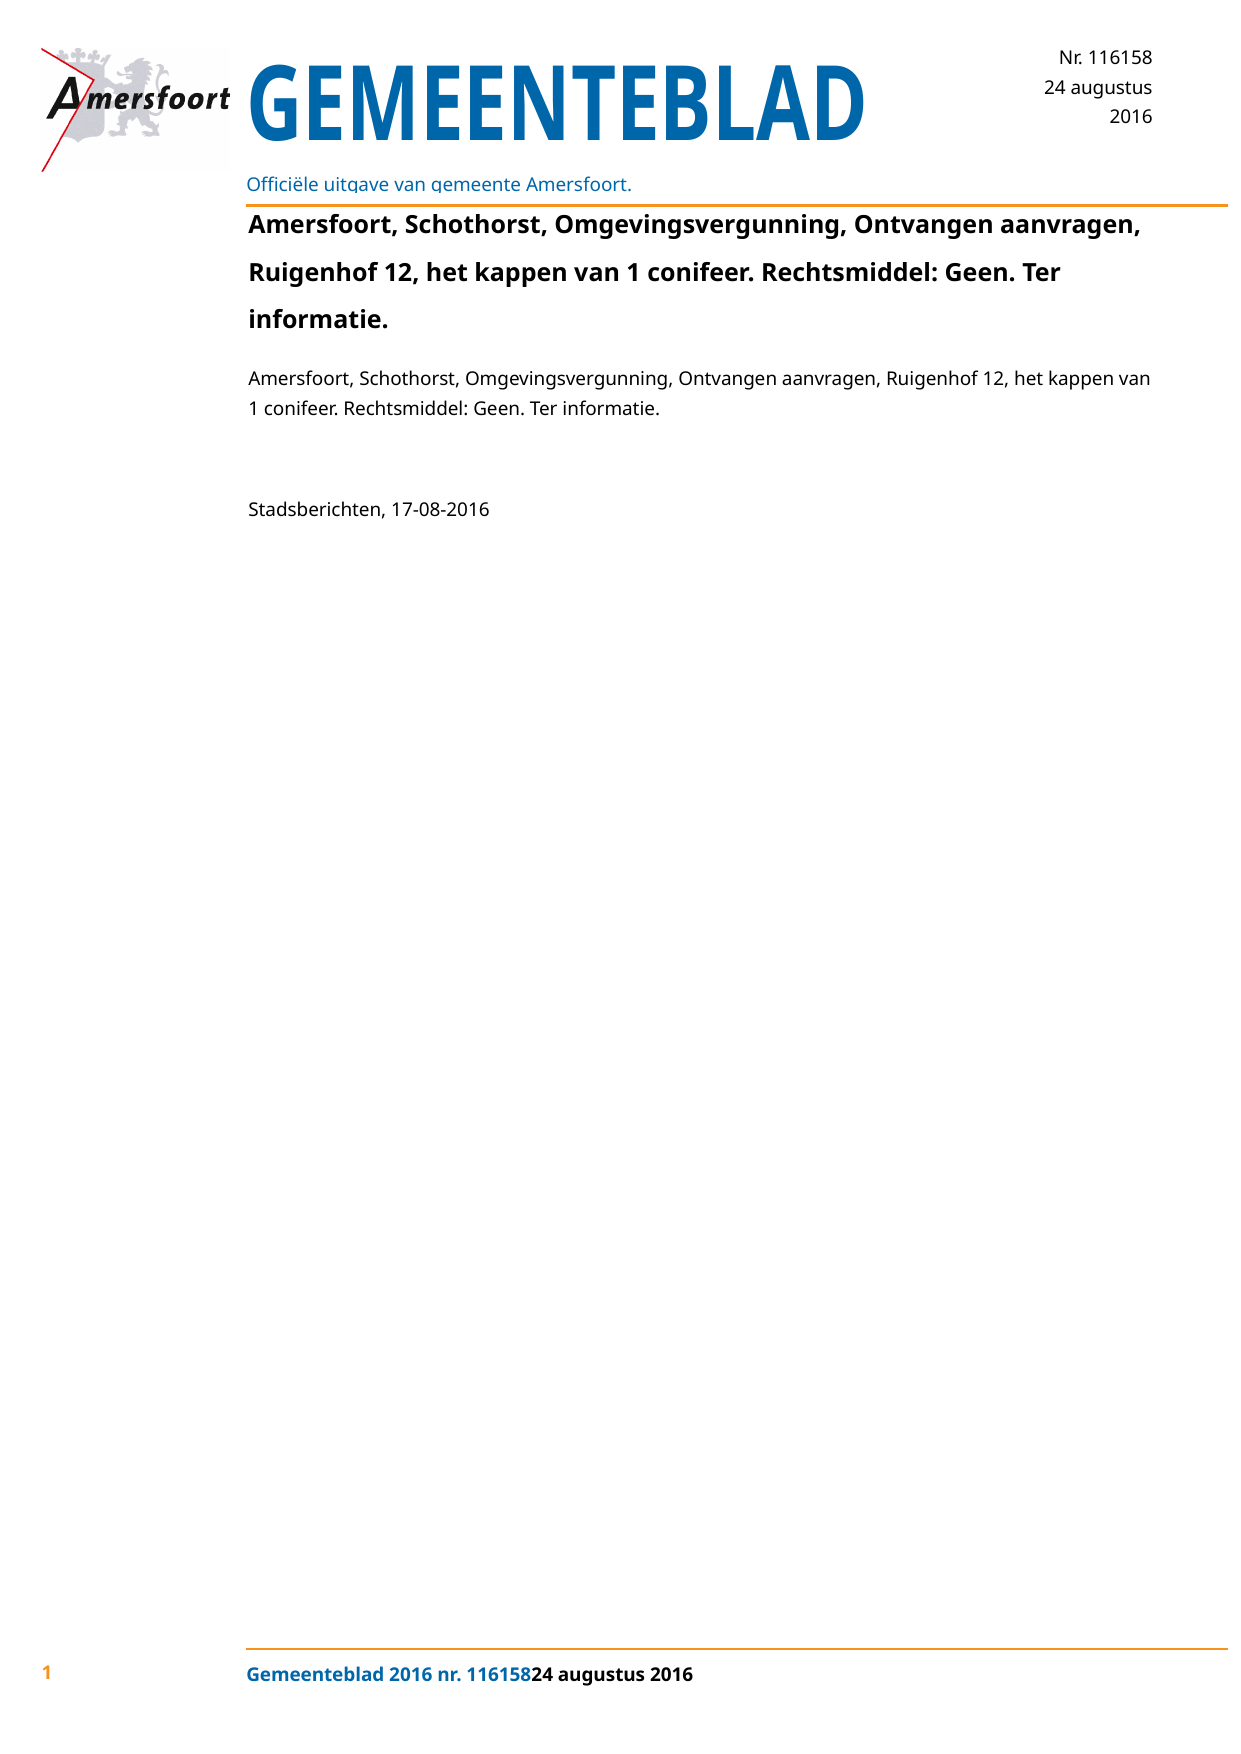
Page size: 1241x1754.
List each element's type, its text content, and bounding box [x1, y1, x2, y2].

text Amersfoort, Schothorst, Omgevingsvergunning, Ontvangen aanvragen, Ruigenhof 12, het kappen van 1 conifeer. Rechtsmiddel: Geen. Ter informatie. [248, 366, 1152, 421]
picture [41, 47, 231, 172]
text Stadsberichten, 17-08-2016 [248, 496, 1152, 522]
text Amersfoort, Schothorst, Omgevingsvergunning, Ontvangen aanvragen, Ruigenhof 12, het kappen van 1 conifeer. Rechtsmiddel: Geen. Ter informatie. [248, 207, 1152, 336]
